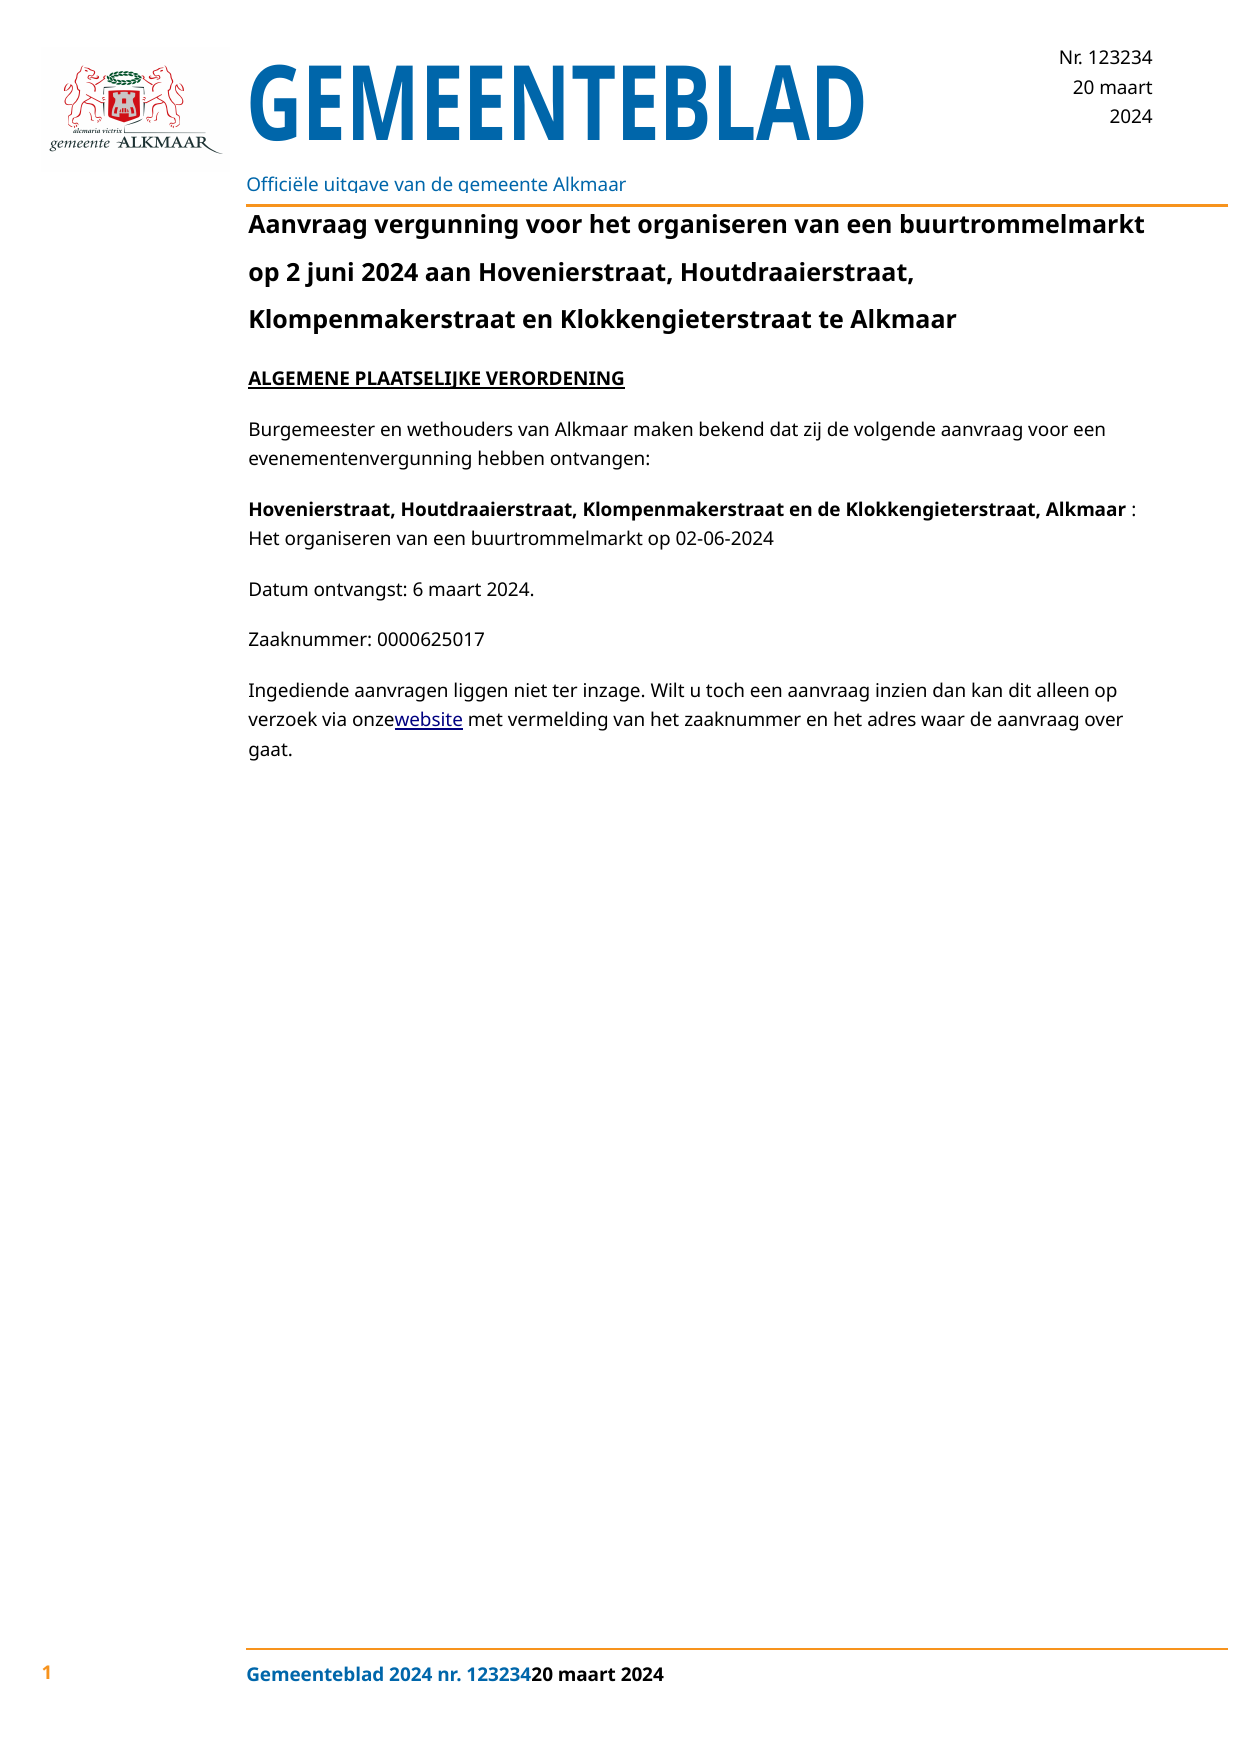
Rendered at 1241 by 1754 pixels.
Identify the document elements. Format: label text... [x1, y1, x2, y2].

text Zaaknummer: 0000625017 [248, 626, 1152, 652]
text Hovenierstraat, Houtdraaierstraat, Klompenmakerstraat en de Klokkengieterstraat, Alkmaar : Het organiseren van een buurtrommelmarkt op 02-06-2024 [248, 496, 1152, 551]
text Ingediende aanvragen liggen niet ter inzage. Wilt u toch een aanvraag inzien dan kan dit alleen op verzoek via onzewebsite met vermelding van het zaaknummer en het adres waar de aanvraag over gaat. [248, 677, 1152, 762]
text Aanvraag vergunning voor het organiseren van een buurtrommelmarkt op 2 juni 2024 aan Hovenierstraat, Houtdraaierstraat, Klompenmakerstraat en Klokkengieterstraat te Alkmaar [248, 207, 1152, 336]
text Burgemeester en wethouders van Alkmaar maken bekend dat zij de volgende aanvraag voor een evenementenvergunning hebben ontvangen: [248, 416, 1152, 471]
text Datum ontvangst: 6 maart 2024. [248, 576, 1152, 602]
text ALGEMENE PLAATSELIJKE VERORDENING [248, 366, 1152, 391]
picture [41, 47, 231, 172]
